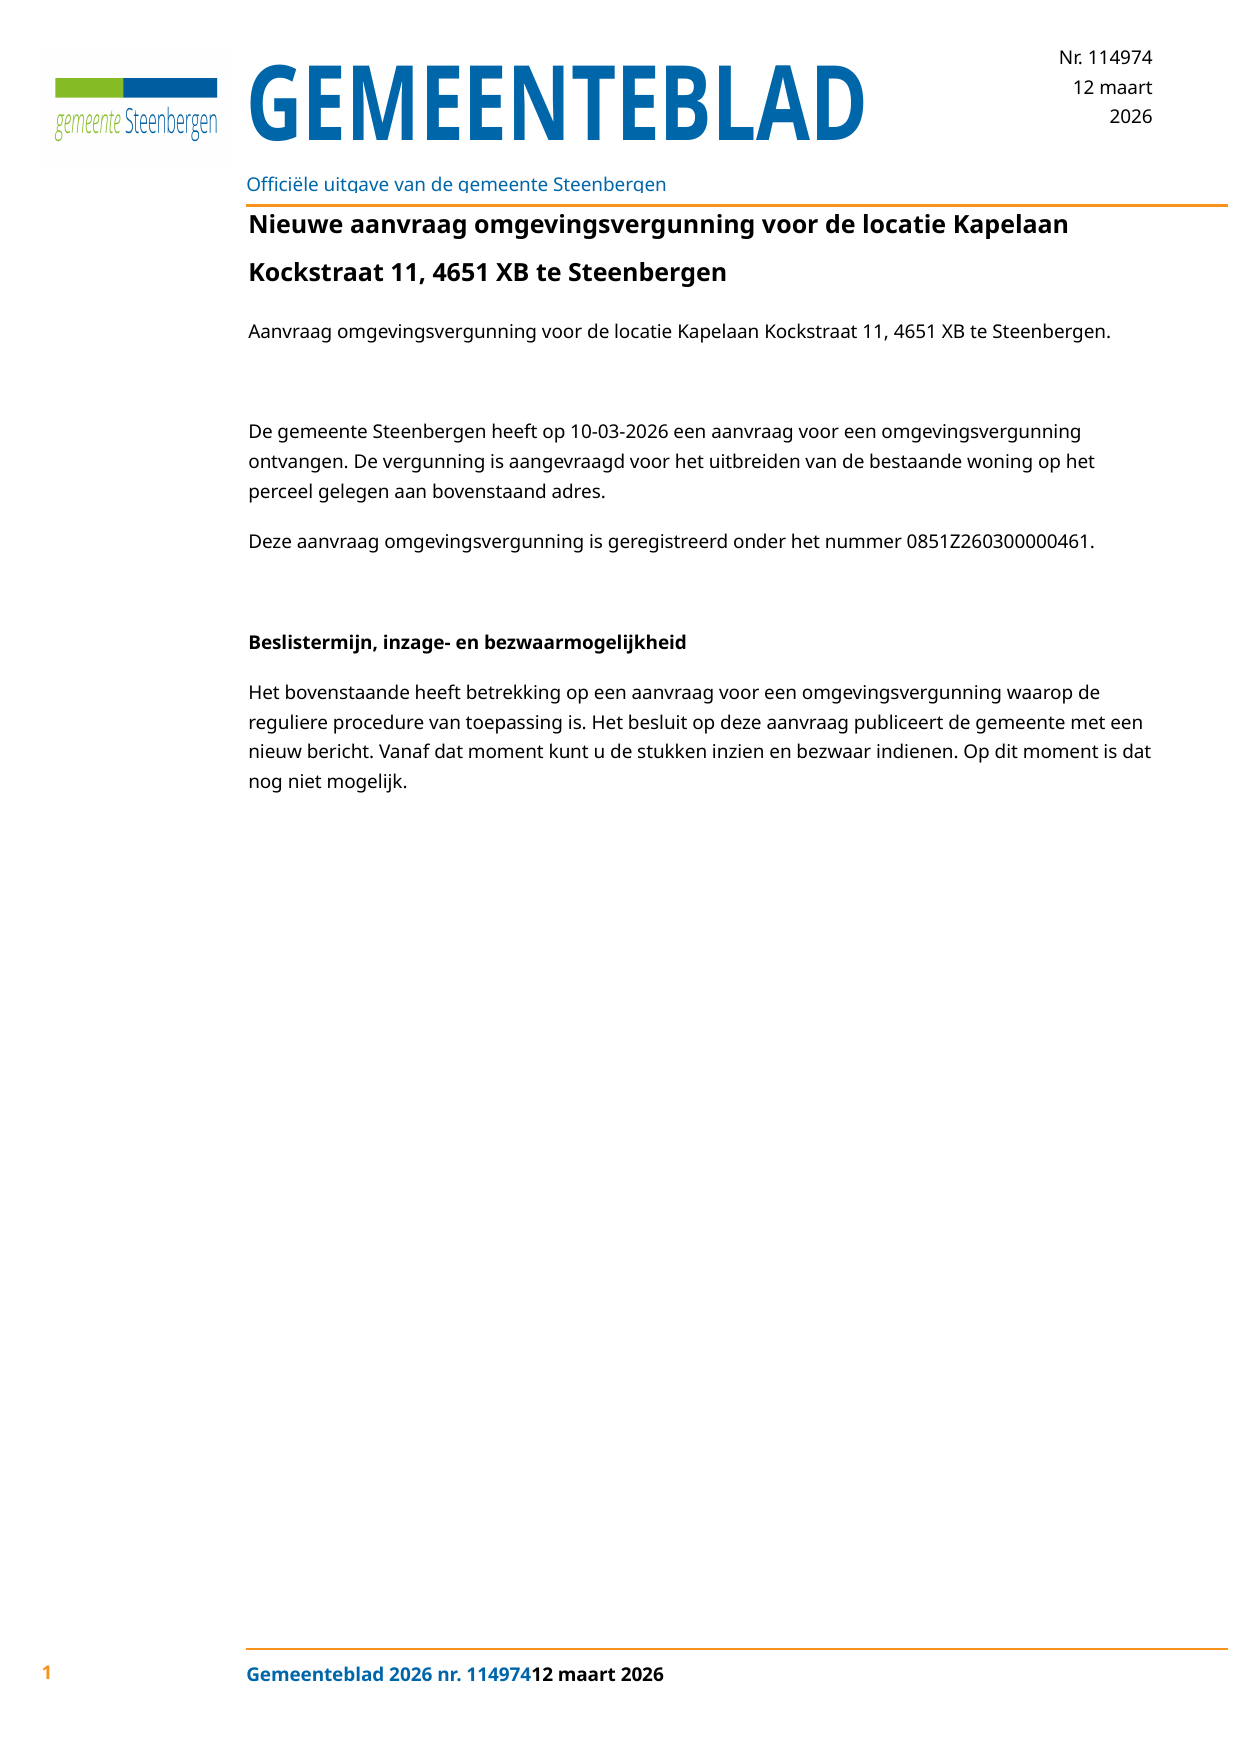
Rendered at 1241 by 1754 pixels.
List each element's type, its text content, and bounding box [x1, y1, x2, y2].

text Deze aanvraag omgevingsvergunning is geregistreerd onder het nummer 0851Z260300000461. [248, 528, 1152, 554]
picture [41, 47, 231, 172]
text Het bovenstaande heeft betrekking op een aanvraag voor een omgevingsvergunning waarop de reguliere procedure van toepassing is. Het besluit op deze aanvraag publiceert de gemeente met een nieuw bericht. Vanaf dat moment kunt u de stukken inzien en bezwaar indienen. Op dit moment is dat nog niet mogelijk. [248, 679, 1152, 794]
text Nieuwe aanvraag omgevingsvergunning voor de locatie Kapelaan Kockstraat 11, 4651 XB te Steenbergen [248, 207, 1152, 288]
text Beslistermijn, inzage- en bezwaarmogelijkheid [248, 629, 1152, 655]
text De gemeente Steenbergen heeft op 10-03-2026 een aanvraag voor een omgevingsvergunning ontvangen. De vergunning is aangevraagd voor het uitbreiden van de bestaande woning op het perceel gelegen aan bovenstaand adres. [248, 419, 1152, 504]
text Aanvraag omgevingsvergunning voor de locatie Kapelaan Kockstraat 11, 4651 XB te Steenbergen. [248, 318, 1152, 344]
